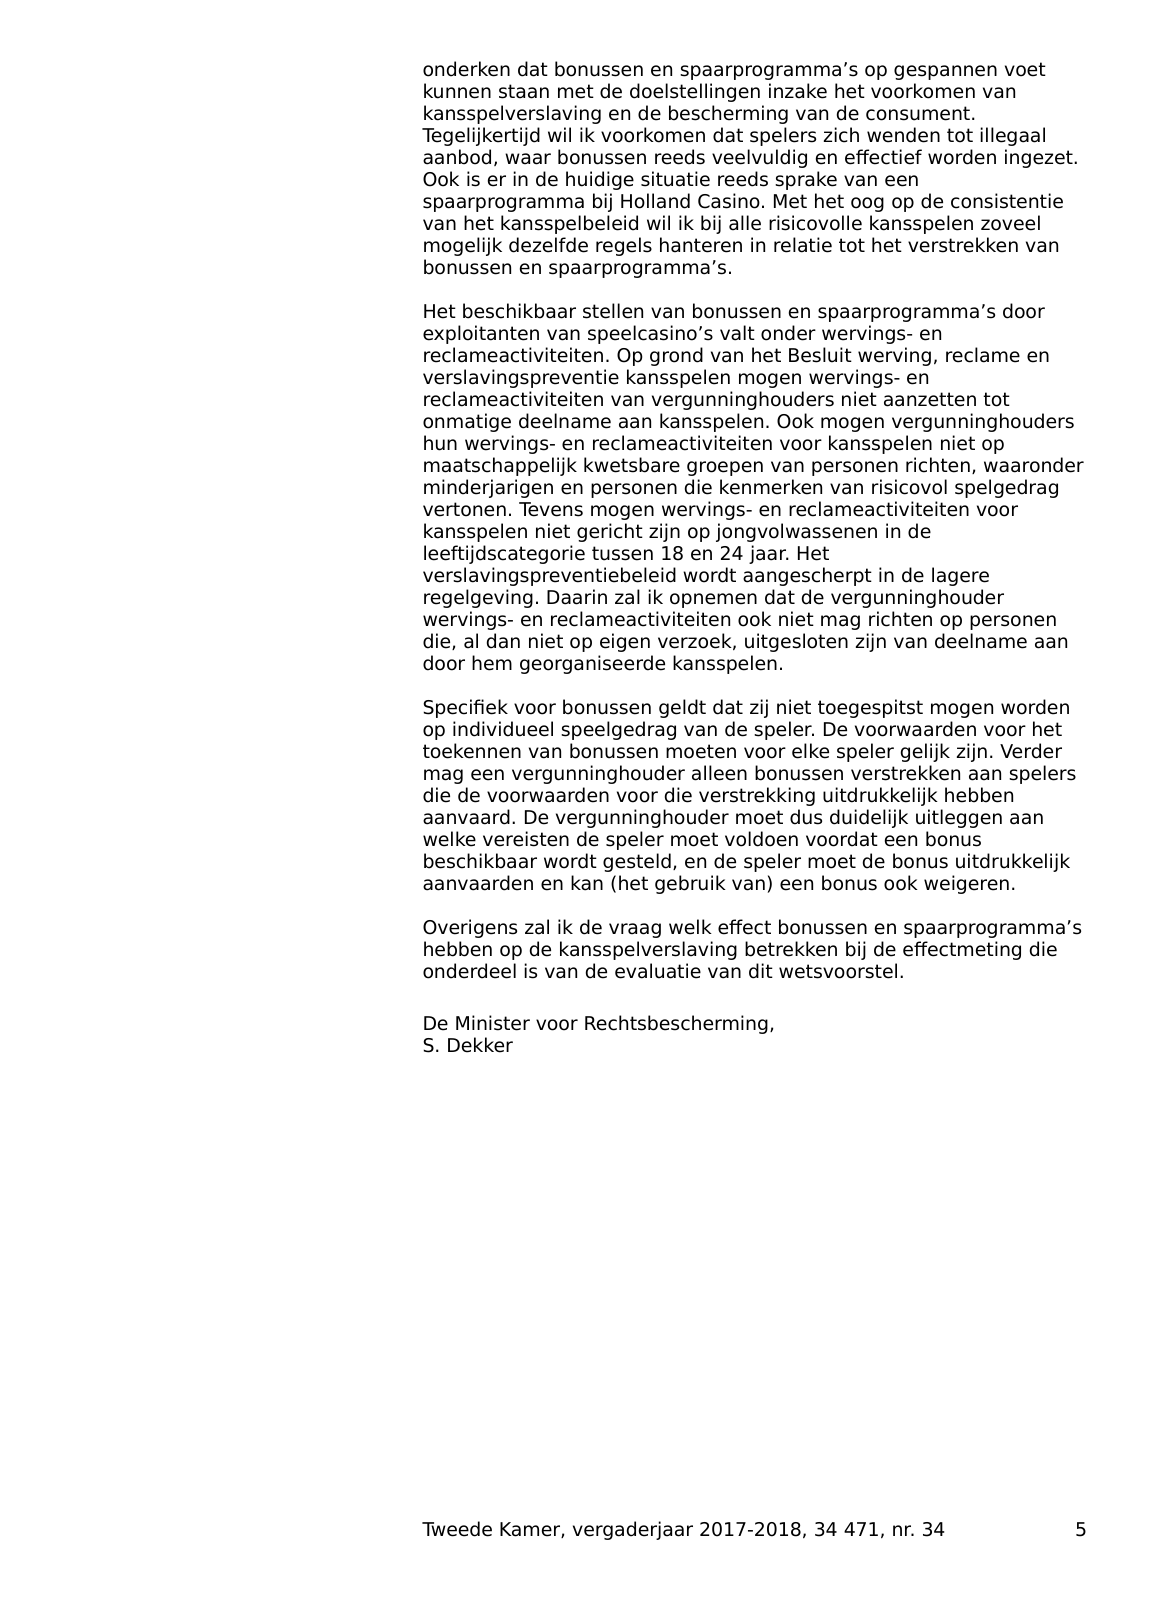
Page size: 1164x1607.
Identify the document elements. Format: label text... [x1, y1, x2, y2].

text Overigens zal ik de vraag welk effect bonussen en spaarprogramma’s hebben op de kansspelverslaving betrekken bij de effectmeting die onderdeel is van de evaluatie van dit wetsvoorstel. [422, 917, 1087, 983]
text De Minister voor Rechtsbescherming, S. Dekker [422, 1013, 1087, 1057]
text Specifiek voor bonussen geldt dat zij niet toegespitst mogen worden op individueel speelgedrag van de speler. De voorwaarden voor het toekennen van bonussen moeten voor elke speler gelijk zijn. Verder mag een vergunninghouder alleen bonussen verstrekken aan spelers die de voorwaarden voor die verstrekking uitdrukkelijk hebben aanvaard. De vergunninghouder moet dus duidelijk uitleggen aan welke vereisten de speler moet voldoen voordat een bonus beschikbaar wordt gesteld, en de speler moet de bonus uitdrukkelijk aanvaarden en kan (het gebruik van) een bonus ook weigeren. [422, 697, 1087, 895]
text onderken dat bonussen en spaarprogramma’s op gespannen voet kunnen staan met de doelstellingen inzake het voorkomen van kansspelverslaving en de bescherming van de consument. Tegelijkertijd wil ik voorkomen dat spelers zich wenden tot illegaal aanbod, waar bonussen reeds veelvuldig en effectief worden ingezet. Ook is er in de huidige situatie reeds sprake van een spaarprogramma bij Holland Casino. Met het oog op de consistentie van het kansspelbeleid wil ik bij alle risicovolle kansspelen zoveel mogelijk dezelfde regels hanteren in relatie tot het verstrekken van bonussen en spaarprogramma’s. [422, 59, 1087, 279]
text Het beschikbaar stellen van bonussen en spaarprogramma’s door exploitanten van speelcasino’s valt onder wervings- en reclameactiviteiten. Op grond van het Besluit werving, reclame en verslavingspreventie kansspelen mogen wervings- en reclameactiviteiten van vergunninghouders niet aanzetten tot onmatige deelname aan kansspelen. Ook mogen vergunninghouders hun wervings- en reclameactiviteiten voor kansspelen niet op maatschappelijk kwetsbare groepen van personen richten, waaronder minderjarigen en personen die kenmerken van risicovol spelgedrag vertonen. Tevens mogen wervings- en reclameactiviteiten voor kansspelen niet gericht zijn op jongvolwassenen in de leeftijdscategorie tussen 18 en 24 jaar. Het verslavingspreventiebeleid wordt aangescherpt in de lagere regelgeving. Daarin zal ik opnemen dat de vergunninghouder wervings- en reclameactiviteiten ook niet mag richten op personen die, al dan niet op eigen verzoek, uitgesloten zijn van deelname aan door hem georganiseerde kansspelen. [422, 301, 1087, 675]
